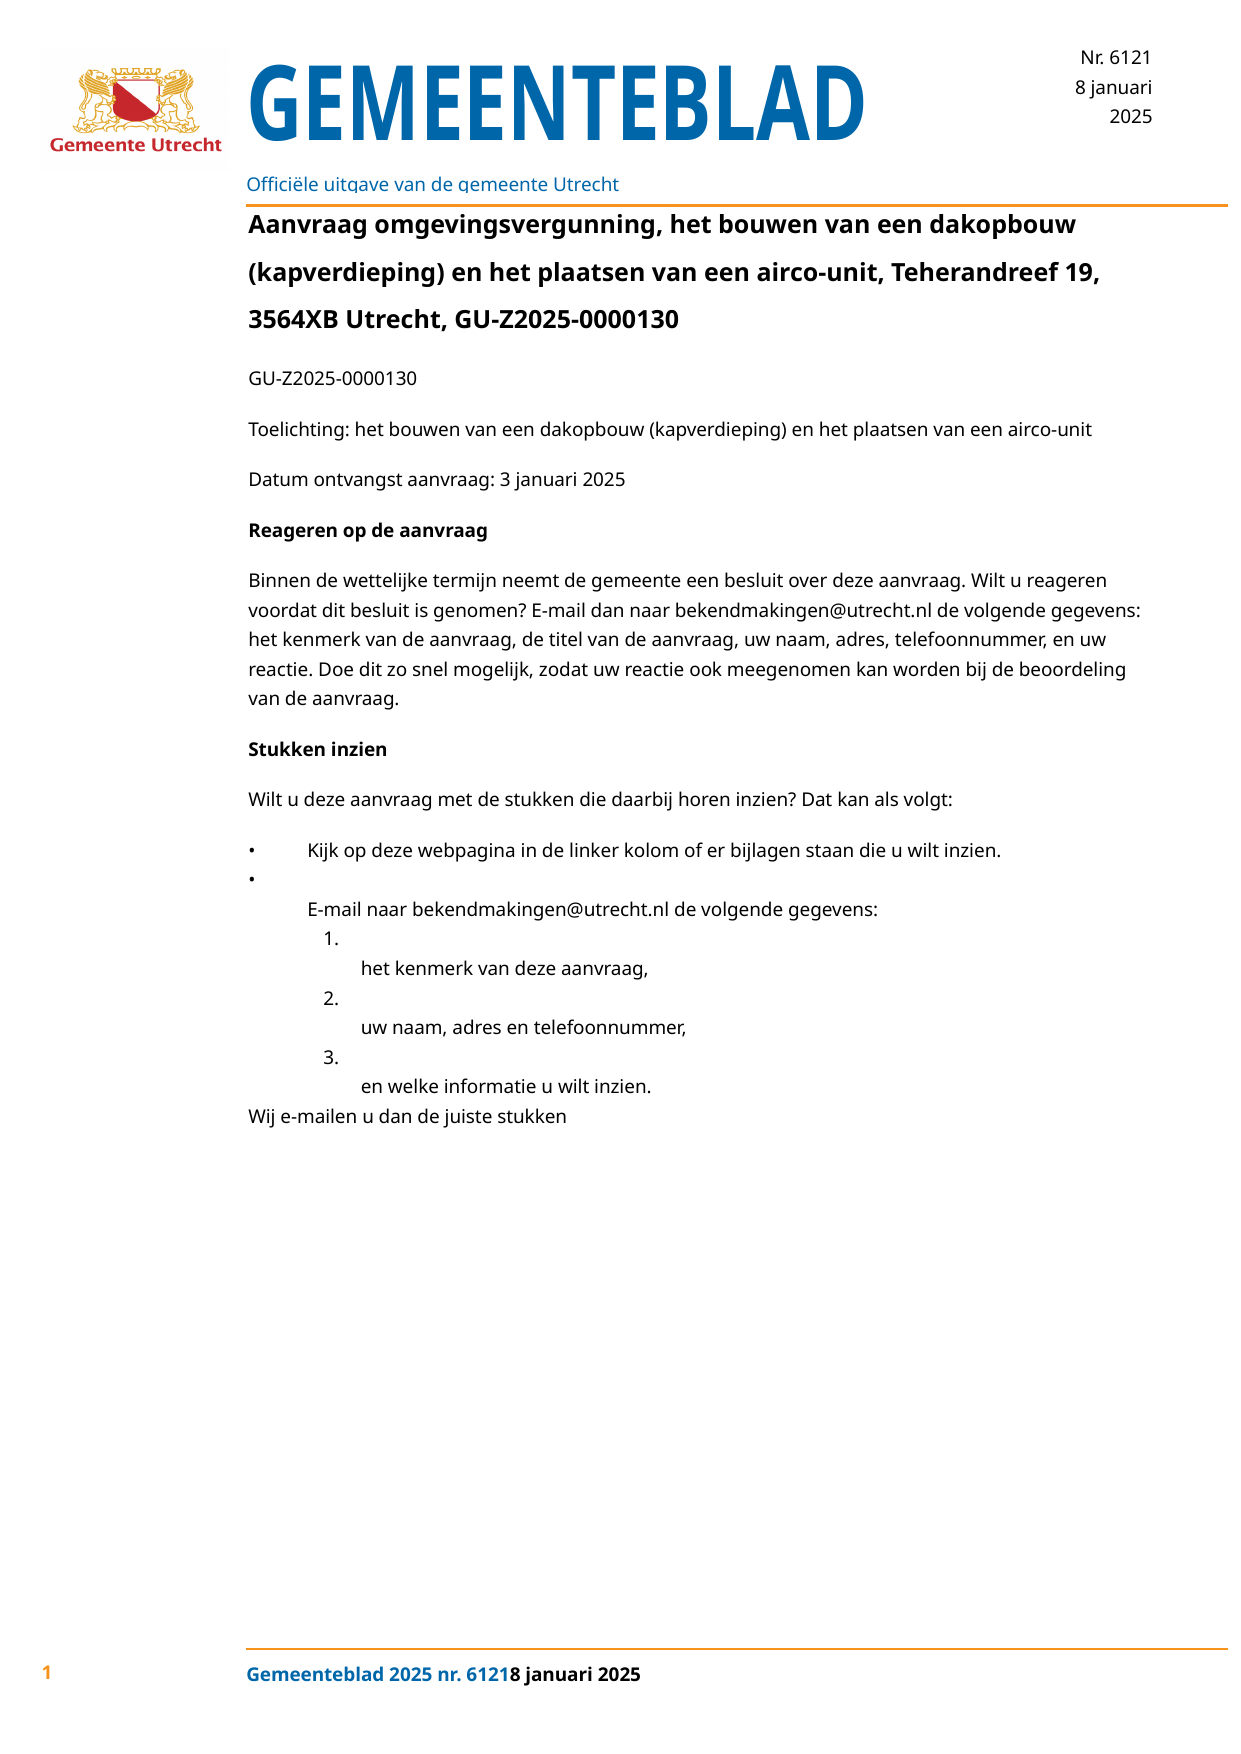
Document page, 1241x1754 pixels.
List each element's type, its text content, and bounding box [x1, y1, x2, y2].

text Toelichting: het bouwen van een dakopbouw (kapverdieping) en het plaatsen van een airco-unit [248, 416, 1152, 442]
picture [41, 47, 231, 172]
text GU-Z2025-0000130 [248, 366, 1152, 391]
list E-mail naar bekendmakingen@utrecht.nl de volgende gegevens: [248, 896, 1152, 922]
text Datum ontvangst aanvraag: 3 januari 2025 [248, 466, 1152, 492]
list uw naam, adres en telefoonnummer, [323, 1014, 1152, 1040]
text Stukken inzien [248, 736, 1152, 762]
text Aanvraag omgevingsvergunning, het bouwen van een dakopbouw (kapverdieping) en het plaatsen van een airco-unit, Teherandreef 19, 3564XB Utrecht, GU-Z2025-0000130 [248, 207, 1152, 336]
text Binnen de wettelijke termijn neemt de gemeente een besluit over deze aanvraag. Wilt u reageren voordat dit besluit is genomen? E-mail dan naar bekendmakingen@utrecht.nl de volgende gegevens: het kenmerk van de aanvraag, de titel van de aanvraag, uw naam, adres, telefoonnummer, en uw reactie. Doe dit zo snel mogelijk, zodat uw reactie ook meegenomen kan worden bij de beoordeling van de aanvraag. [248, 567, 1152, 711]
list Kijk op deze webpagina in de linker kolom of er bijlagen staan die u wilt inzien. [248, 837, 1152, 862]
text Wij e-mailen u dan de juiste stukken [248, 1103, 1152, 1129]
text Wilt u deze aanvraag met de stukken die daarbij horen inzien? Dat kan als volgt: [248, 786, 1152, 812]
text Reageren op de aanvraag [248, 517, 1152, 542]
list en welke informatie u wilt inzien. [323, 1073, 1152, 1099]
list het kenmerk van deze aanvraag, [323, 955, 1152, 981]
